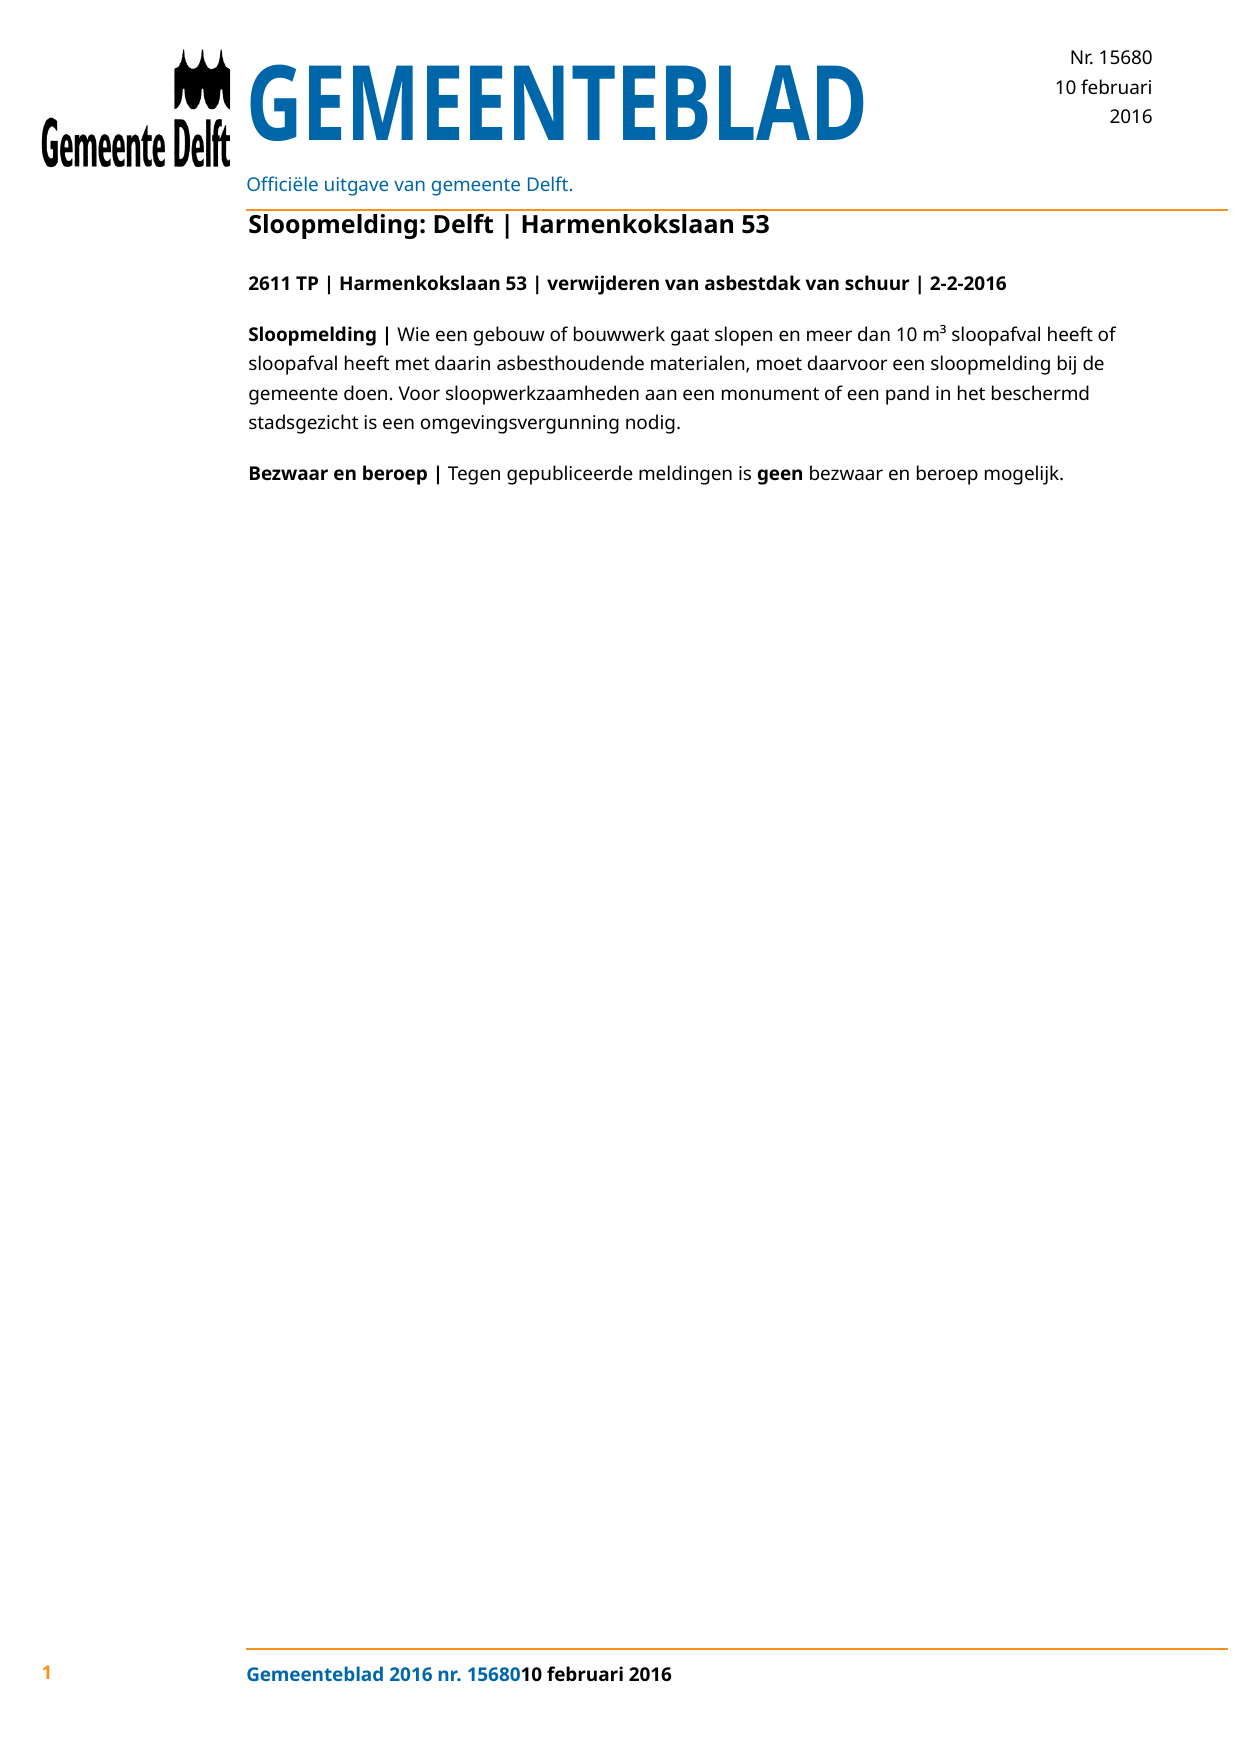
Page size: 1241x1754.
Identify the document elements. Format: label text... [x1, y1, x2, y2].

text Sloopmelding | Wie een gebouw of bouwwerk gaat slopen en meer dan 10 m³ sloopafval heeft of sloopafval heeft met daarin asbesthoudende materialen, moet daarvoor een sloopmelding bij de gemeente doen. Voor sloopwerkzaamheden aan een monument of een pand in het beschermd stadsgezicht is een omgevingsvergunning nodig. [248, 321, 1152, 435]
picture [41, 47, 231, 172]
text Sloopmelding: Delft | Harmenkokslaan 53 [248, 211, 1152, 241]
text Bezwaar en beroep | Tegen gepubliceerde meldingen is geen bezwaar en beroep mogelijk. [248, 460, 1152, 486]
text 2611 TP | Harmenkokslaan 53 | verwijderen van asbestdak van schuur | 2-2-2016 [248, 270, 1152, 296]
